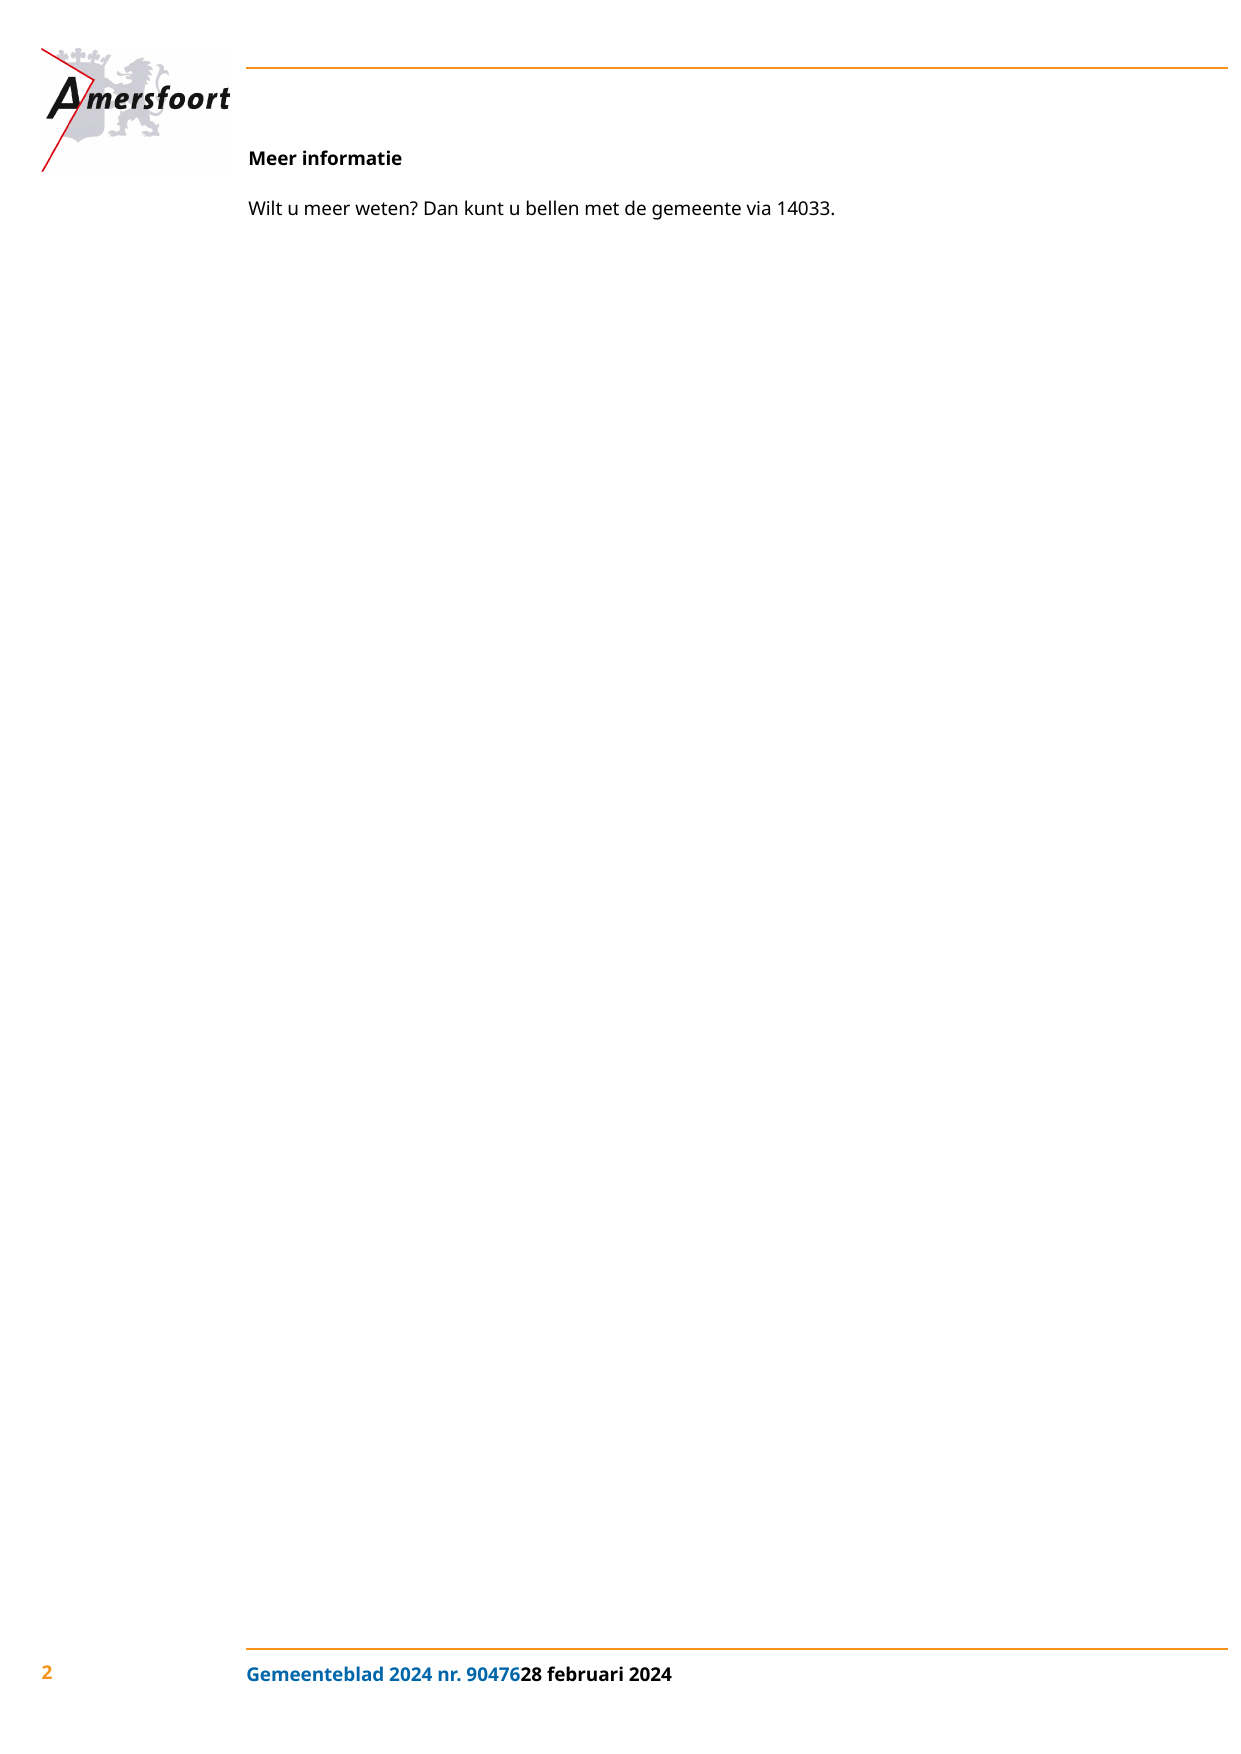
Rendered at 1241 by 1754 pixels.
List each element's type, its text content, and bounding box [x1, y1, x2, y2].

picture [41, 47, 231, 172]
text Meer informatie [248, 145, 1152, 171]
text Wilt u meer weten? Dan kunt u bellen met de gemeente via 14033. [248, 196, 1152, 221]
